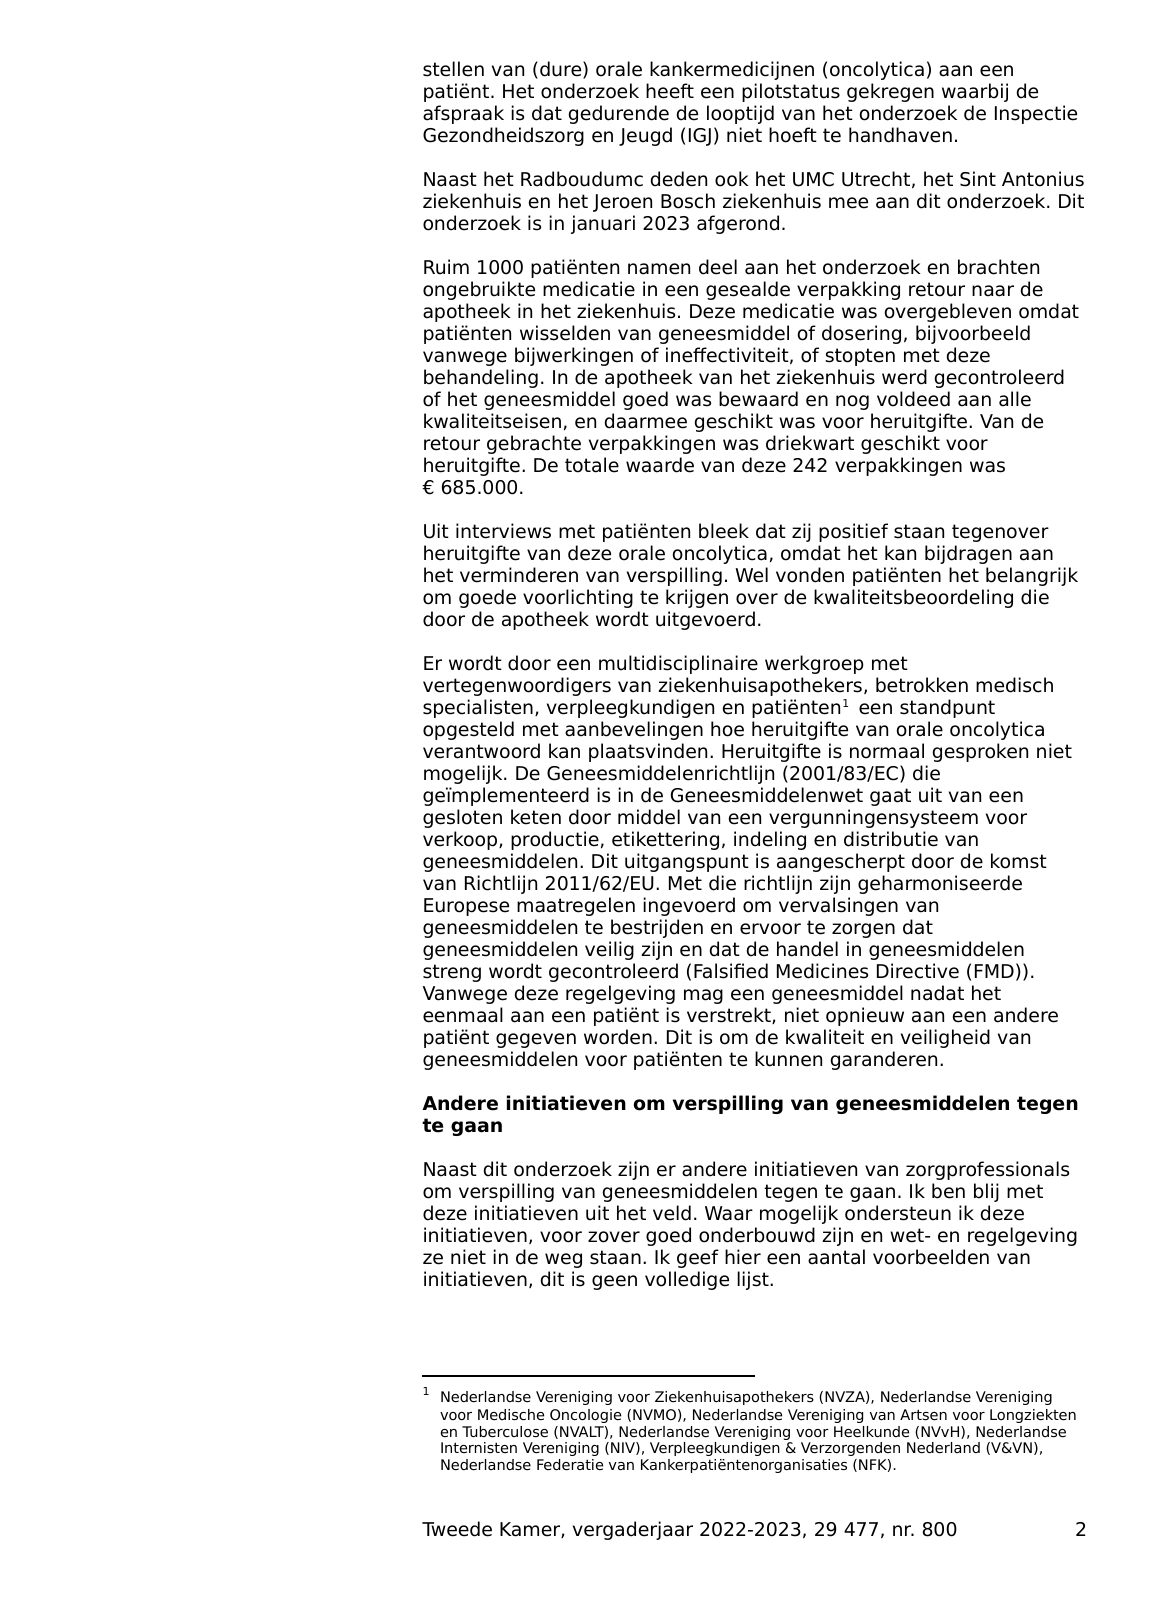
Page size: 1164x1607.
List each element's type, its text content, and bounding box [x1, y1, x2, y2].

text Naast het Radboudumc deden ook het UMC Utrecht, het Sint Antonius ziekenhuis en het Jeroen Bosch ziekenhuis mee aan dit onderzoek. Dit onderzoek is in januari 2023 afgerond. [422, 169, 1087, 235]
text Uit interviews met patiënten bleek dat zij positief staan tegenover heruitgifte van deze orale oncolytica, omdat het kan bijdragen aan het verminderen van verspilling. Wel vonden patiënten het belangrijk om goede voorlichting te krijgen over de kwaliteitsbeoordeling die door de apotheek wordt uitgevoerd. [422, 521, 1087, 631]
text Nederlandse Vereniging voor Ziekenhuisapothekers (NVZA), Nederlandse Vereniging voor Medische Oncologie (NVMO), Nederlandse Vereniging van Artsen voor Longziekten en Tuberculose (NVALT), Nederlandse Vereniging voor Heelkunde (NVvH), Nederlandse Internisten Vereniging (NIV), Verpleegkundigen & Verzorgenden Nederland (V&VN), Nederlandse Federatie van Kankerpatiëntenorganisaties (NFK). [422, 1385, 1087, 1474]
text Ruim 1000 patiënten namen deel aan het onderzoek en brachten ongebruikte medicatie in een gesealde verpakking retour naar de apotheek in het ziekenhuis. Deze medicatie was overgebleven omdat patiënten wisselden van geneesmiddel of dosering, bijvoorbeeld vanwege bijwerkingen of ineffectiviteit, of stopten met deze behandeling. In de apotheek van het ziekenhuis werd gecontroleerd of het geneesmiddel goed was bewaard en nog voldeed aan alle kwaliteitseisen, en daarmee geschikt was voor heruitgifte. Van de retour gebrachte verpakkingen was driekwart geschikt voor heruitgifte. De totale waarde van deze 242 verpakkingen was € 685.000. [422, 257, 1087, 499]
subtitle Andere initiatieven om verspilling van geneesmiddelen tegen te gaan [422, 1093, 1087, 1137]
text stellen van (dure) orale kankermedicijnen (oncolytica) aan een patiënt. Het onderzoek heeft een pilotstatus gekregen waarbij de afspraak is dat gedurende de looptijd van het onderzoek de Inspectie Gezondheidszorg en Jeugd (IGJ) niet hoeft te handhaven. [422, 59, 1087, 147]
text Naast dit onderzoek zijn er andere initiatieven van zorgprofessionals om verspilling van geneesmiddelen tegen te gaan. Ik ben blij met deze initiatieven uit het veld. Waar mogelijk ondersteun ik deze initiatieven, voor zover goed onderbouwd zijn en wet- en regelgeving ze niet in de weg staan. Ik geef hier een aantal voorbeelden van initiatieven, dit is geen volledige lijst. [422, 1159, 1087, 1291]
text Er wordt door een multidisciplinaire werkgroep met vertegenwoordigers van ziekenhuisapothekers, betrokken medisch specialisten, verpleegkundigen en patiënten een standpunt opgesteld met aanbevelingen hoe heruitgifte van orale oncolytica verantwoord kan plaatsvinden. Heruitgifte is normaal gesproken niet mogelijk. De Geneesmiddelenrichtlijn (2001/83/EC) die geïmplementeerd is in de Geneesmiddelenwet gaat uit van een gesloten keten door middel van een vergunningensysteem voor verkoop, productie, etikettering, indeling en distributie van geneesmiddelen. Dit uitgangspunt is aangescherpt door de komst van Richtlijn 2011/62/EU. Met die richtlijn zijn geharmoniseerde Europese maatregelen ingevoerd om vervalsingen van geneesmiddelen te bestrijden en ervoor te zorgen dat geneesmiddelen veilig zijn en dat de handel in geneesmiddelen streng wordt gecontroleerd (Falsified Medicines Directive (FMD)). Vanwege deze regelgeving mag een geneesmiddel nadat het eenmaal aan een patiënt is verstrekt, niet opnieuw aan een andere patiënt gegeven worden. Dit is om de kwaliteit en veiligheid van geneesmiddelen voor patiënten te kunnen garanderen. [422, 653, 1087, 1071]
